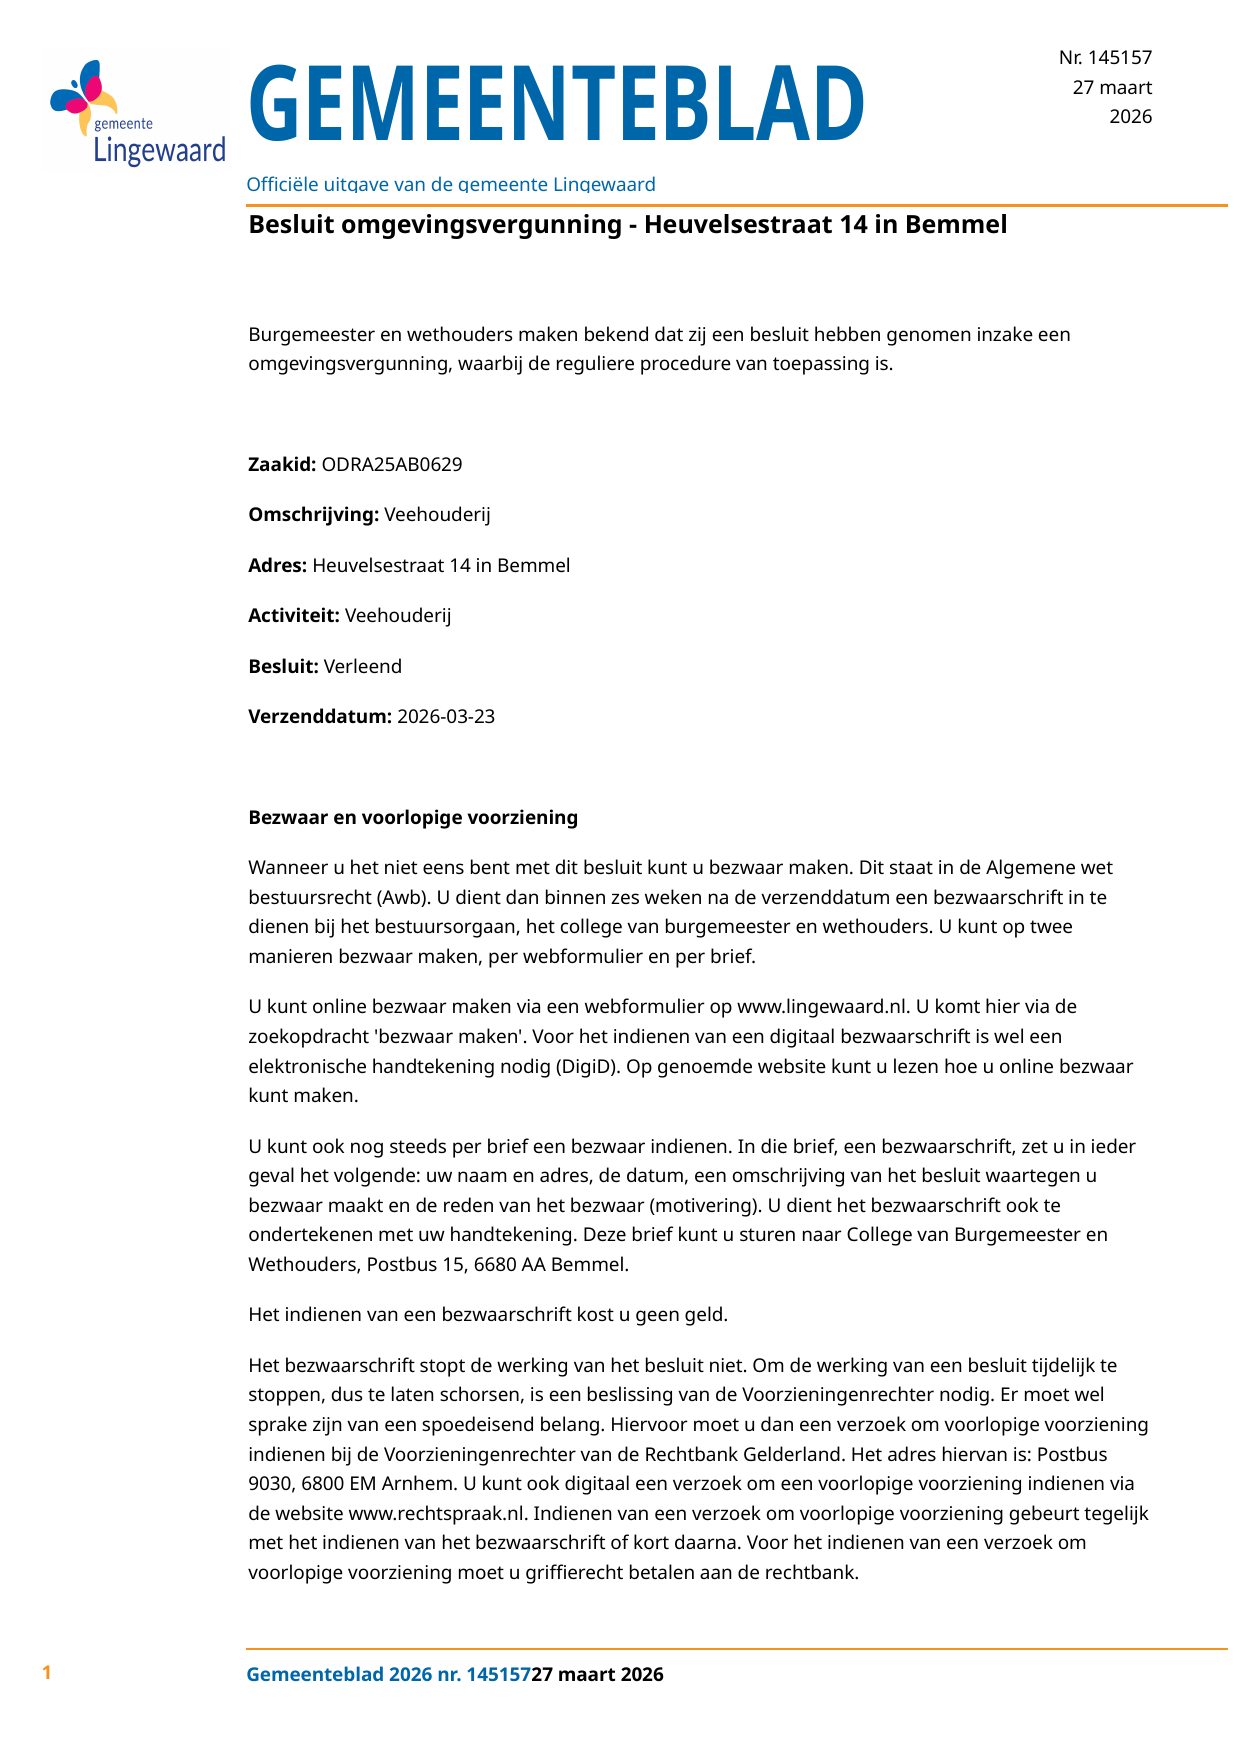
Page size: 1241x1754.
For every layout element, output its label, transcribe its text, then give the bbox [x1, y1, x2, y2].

text Burgemeester en wethouders maken bekend dat zij een besluit hebben genomen inzake een omgevingsvergunning, waarbij de reguliere procedure van toepassing is. [248, 321, 1152, 376]
text Besluit omgevingsvergunning - Heuvelsestraat 14 in Bemmel [248, 207, 1152, 241]
text Verzenddatum: 2026-03-23 [248, 703, 1152, 729]
text Zaakid: ODRA25AB0629 [248, 451, 1152, 477]
text Het indienen van een bezwaarschrift kost u geen geld. [248, 1302, 1152, 1327]
text Besluit: Verleend [248, 653, 1152, 678]
text Wanneer u het niet eens bent met dit besluit kunt u bezwaar maken. Dit staat in de Algemene wet bestuursrecht (Awb). U dient dan binnen zes weken na de verzenddatum een bezwaarschrift in te dienen bij het bestuursorgaan, het college van burgemeester en wethouders. U kunt op twee manieren bezwaar maken, per webformulier en per brief. [248, 854, 1152, 969]
text Het bezwaarschrift stopt de werking van het besluit niet. Om de werking van een besluit tijdelijk te stoppen, dus te laten schorsen, is een beslissing van de Voorzieningenrechter nodig. Er moet wel sprake zijn van een spoedeisend belang. Hiervoor moet u dan een verzoek om voorlopige voorziening indienen bij de Voorzieningenrechter van de Rechtbank Gelderland. Het adres hiervan is: Postbus 9030, 6800 EM Arnhem. U kunt ook digitaal een verzoek om een voorlopige voorziening indienen via de website www.rechtspraak.nl. Indienen van een verzoek om voorlopige voorziening gebeurt tegelijk met het indienen van het bezwaarschrift of kort daarna. Voor het indienen van een verzoek om voorlopige voorziening moet u griffierecht betalen aan de rechtbank. [248, 1352, 1152, 1585]
text U kunt online bezwaar maken via een webformulier op www.lingewaard.nl. U komt hier via de zoekopdracht 'bezwaar maken'. Voor het indienen van een digitaal bezwaarschrift is wel een elektronische handtekening nodig (DigiD). Op genoemde website kunt u lezen hoe u online bezwaar kunt maken. [248, 994, 1152, 1108]
text Bezwaar en voorlopige voorziening [248, 804, 1152, 830]
text U kunt ook nog steeds per brief een bezwaar indienen. In die brief, een bezwaarschrift, zet u in ieder geval het volgende: uw naam en adres, de datum, een omschrijving van het besluit waartegen u bezwaar maakt en de reden van het bezwaar (motivering). U dient het bezwaarschrift ook te ondertekenen met uw handtekening. Deze brief kunt u sturen naar College van Burgemeester en Wethouders, Postbus 15, 6680 AA Bemmel. [248, 1133, 1152, 1277]
text Activiteit: Veehouderij [248, 602, 1152, 628]
picture [41, 47, 231, 172]
text Adres: Heuvelsestraat 14 in Bemmel [248, 552, 1152, 578]
text Omschrijving: Veehouderij [248, 502, 1152, 527]
